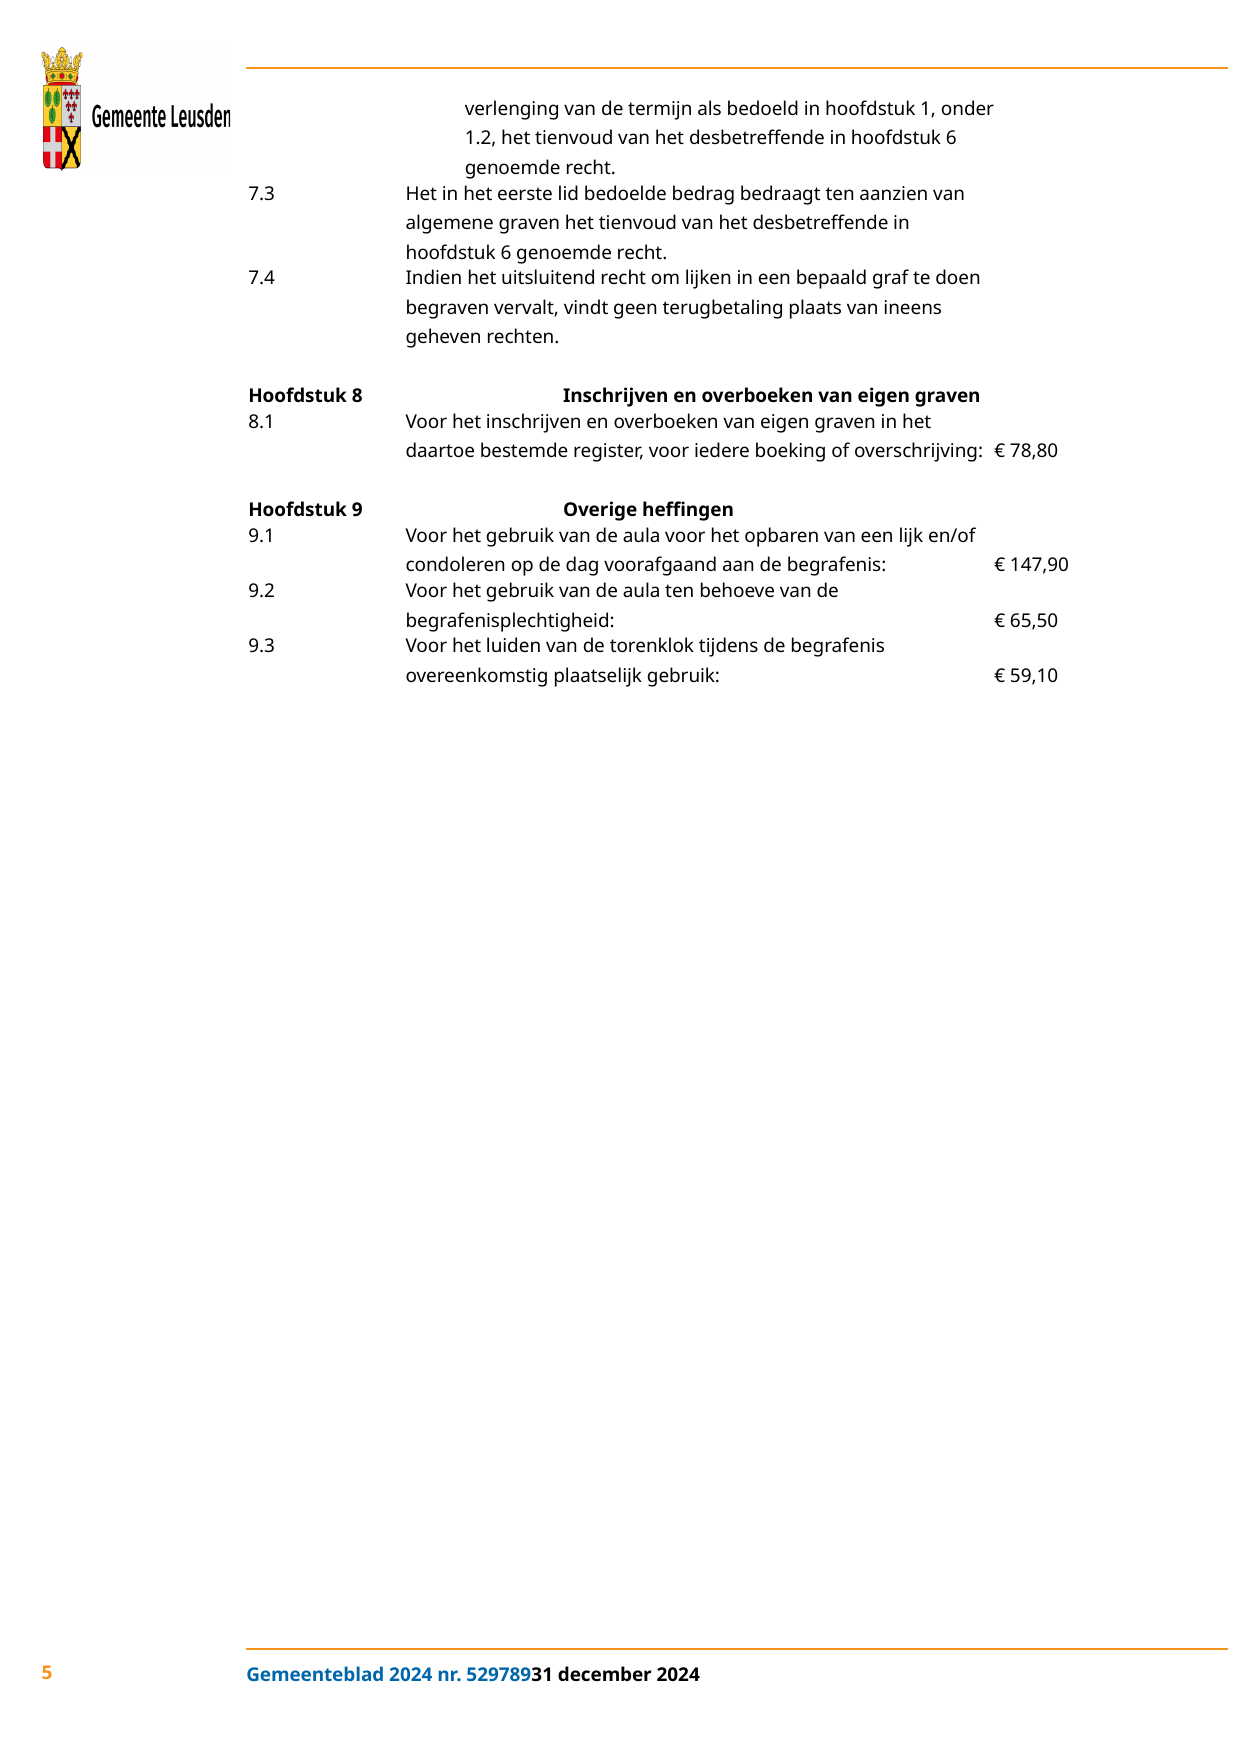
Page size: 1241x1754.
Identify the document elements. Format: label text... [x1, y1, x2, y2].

table_cell 9.2 [248, 578, 405, 633]
table_cell 7.3 [248, 180, 405, 264]
table_header Hoofdstuk 8 [248, 383, 563, 408]
table_header Inschrijven en overboeken van eigen graven [563, 383, 1152, 408]
table_header Overige heffingen [563, 496, 1152, 522]
table_cell [994, 180, 1152, 264]
table_cell € 78,80 [994, 408, 1152, 463]
table_cell 8.1 [248, 408, 405, 463]
table_cell Voor het luiden van de torenklok tijdens de begrafenis overeenkomstig plaatselijk gebruik: [405, 633, 994, 688]
table_cell Indien het uitsluitend recht om lijken in een bepaald graf te doen begraven vervalt, vindt geen terugbetaling plaats van ineens geheven rechten. [405, 265, 994, 349]
table_header Hoofdstuk 9 [248, 496, 563, 522]
table_cell 7.4 [248, 265, 405, 349]
table_cell Voor het inschrijven en overboeken van eigen graven in het daartoe bestemde register, voor iedere boeking of overschrijving: [405, 408, 994, 463]
table_cell [248, 95, 405, 180]
table_cell Voor het gebruik van de aula voor het opbaren van een lijk en/of condoleren op de dag voorafgaand aan de begrafenis: [405, 522, 994, 577]
table_cell € 147,90 [994, 522, 1152, 577]
table_cell [994, 95, 1152, 180]
picture [41, 47, 231, 172]
table_cell € 65,50 [994, 578, 1152, 633]
table_cell 9.3 [248, 633, 405, 688]
table_cell 9.1 [248, 522, 405, 577]
table_cell Voor het gebruik van de aula ten behoeve van de begrafenisplechtigheid: [405, 578, 994, 633]
table_cell € 59,10 [994, 633, 1152, 688]
table_cell [994, 265, 1152, 349]
table_cell verlenging van de termijn als bedoeld in hoofdstuk 1, onder 1.2, het tienvoud van het desbetreffende in hoofdstuk 6 genoemde recht. [405, 95, 994, 180]
table_cell Het in het eerste lid bedoelde bedrag bedraagt ten aanzien van algemene graven het tienvoud van het desbetreffende in hoofdstuk 6 genoemde recht. [405, 180, 994, 264]
